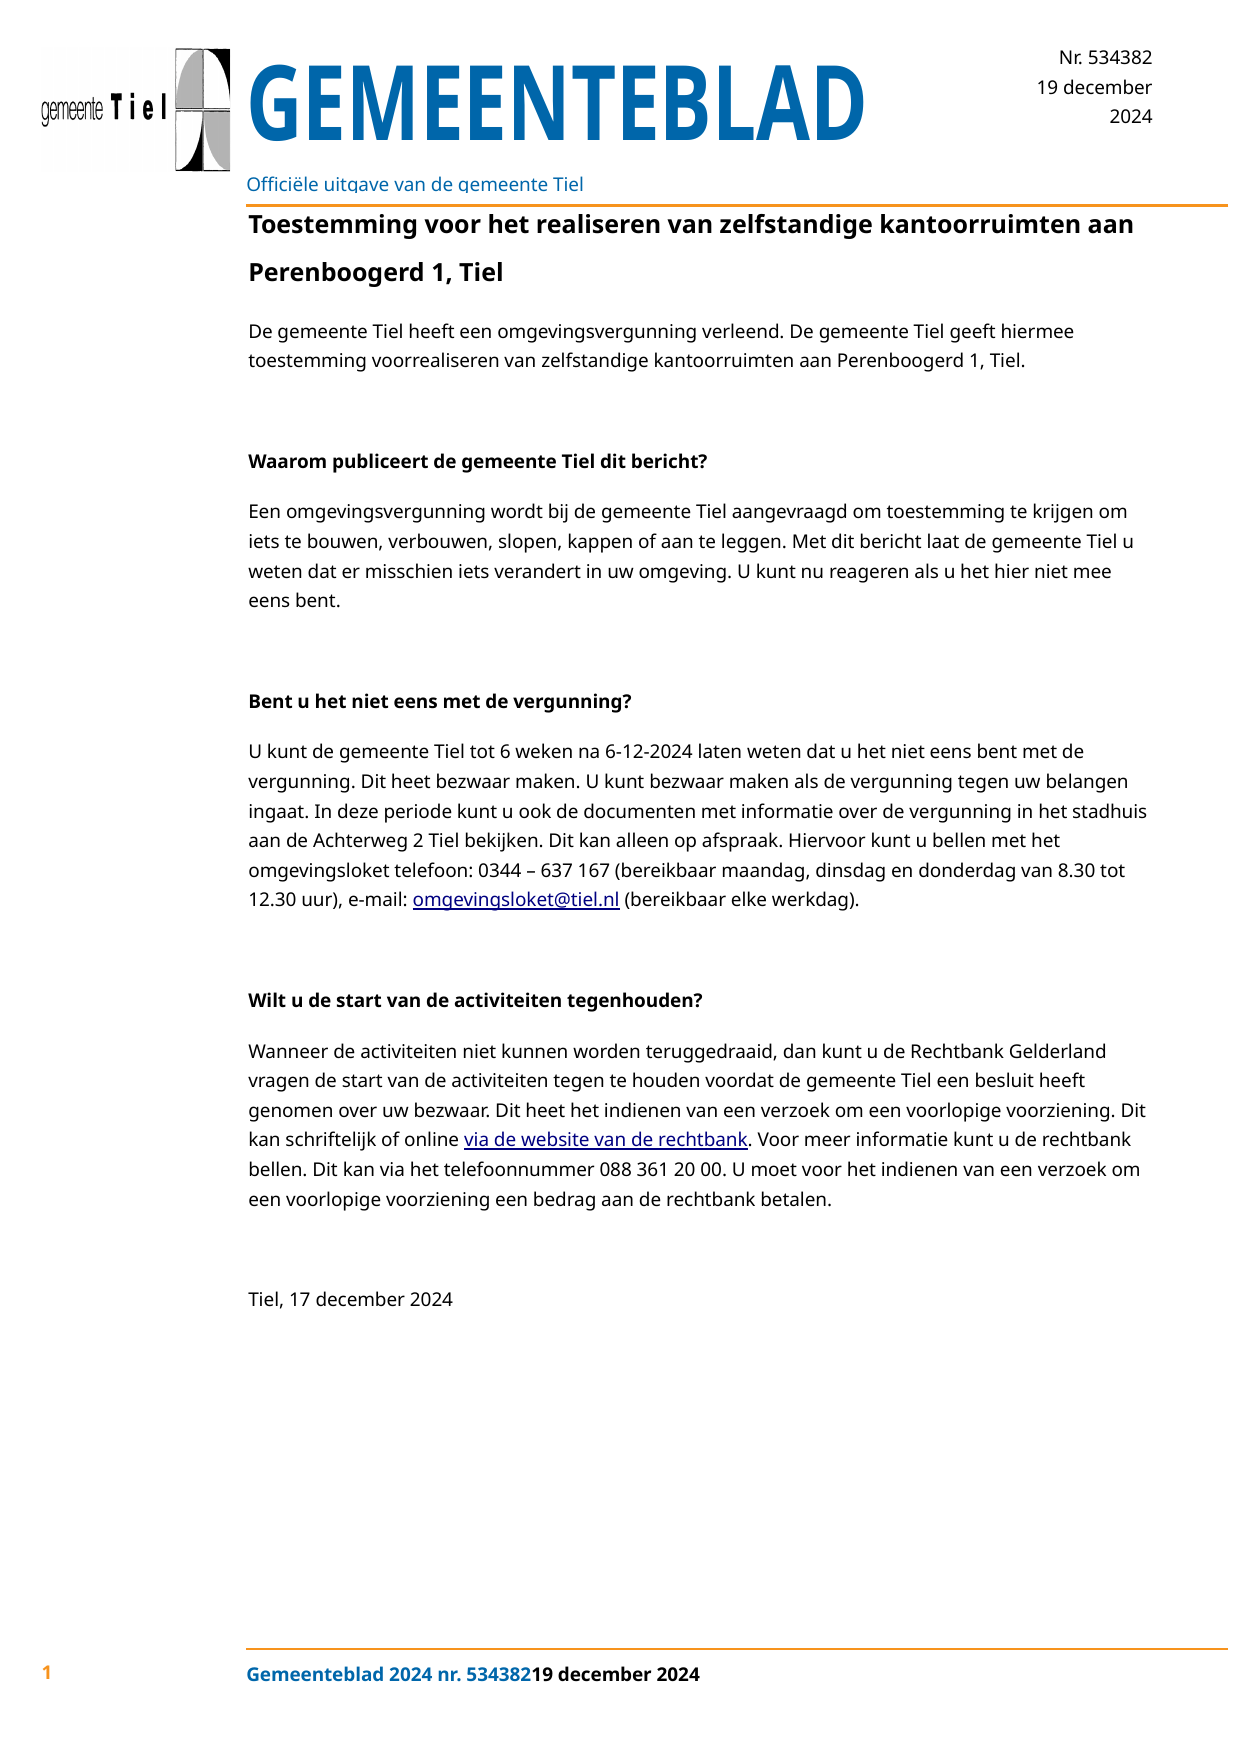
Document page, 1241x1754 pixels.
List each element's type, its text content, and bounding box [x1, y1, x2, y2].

text De gemeente Tiel heeft een omgevingsvergunning verleend. De gemeente Tiel geeft hiermee toestemming voorrealiseren van zelfstandige kantoorruimten aan Perenboogerd 1, Tiel. [248, 318, 1152, 373]
text Wilt u de start van de activiteiten tegenhouden? [248, 987, 1152, 1013]
text Bent u het niet eens met de vergunning? [248, 688, 1152, 714]
text U kunt de gemeente Tiel tot 6 weken na 6-12-2024 laten weten dat u het niet eens bent met de vergunning. Dit heet bezwaar maken. U kunt bezwaar maken als de vergunning tegen uw belangen ingaat. In deze periode kunt u ook de documenten met informatie over de vergunning in het stadhuis aan de Achterweg 2 Tiel bekijken. Dit kan alleen op afspraak. Hiervoor kunt u bellen met het omgevingsloket telefoon: 0344 – 637 167 (bereikbaar maandag, dinsdag en donderdag van 8.30 tot 12.30 uur), e-mail: omgevingsloket@tiel.nl (bereikbaar elke werkdag). [248, 739, 1152, 912]
text Tiel, 17 december 2024 [248, 1287, 1152, 1312]
text Wanneer de activiteiten niet kunnen worden teruggedraaid, dan kunt u de Rechtbank Gelderland vragen de start van de activiteiten tegen te houden voordat de gemeente Tiel een besluit heeft genomen over uw bezwaar. Dit heet het indienen van een verzoek om een voorlopige voorziening. Dit kan schriftelijk of online via de website van de rechtbank. Voor meer informatie kunt u de rechtbank bellen. Dit kan via het telefoonnummer 088 361 20 00. U moet voor het indienen van een verzoek om een voorlopige voorziening een bedrag aan de rechtbank betalen. [248, 1038, 1152, 1212]
picture [41, 47, 231, 172]
text Waarom publiceert de gemeente Tiel dit bericht? [248, 448, 1152, 474]
text Een omgevingsvergunning wordt bij de gemeente Tiel aangevraagd om toestemming te krijgen om iets te bouwen, verbouwen, slopen, kappen of aan te leggen. Met dit bericht laat de gemeente Tiel u weten dat er misschien iets verandert in uw omgeving. U kunt nu reageren als u het hier niet mee eens bent. [248, 499, 1152, 613]
text Toestemming voor het realiseren van zelfstandige kantoorruimten aan Perenboogerd 1, Tiel [248, 207, 1152, 288]
